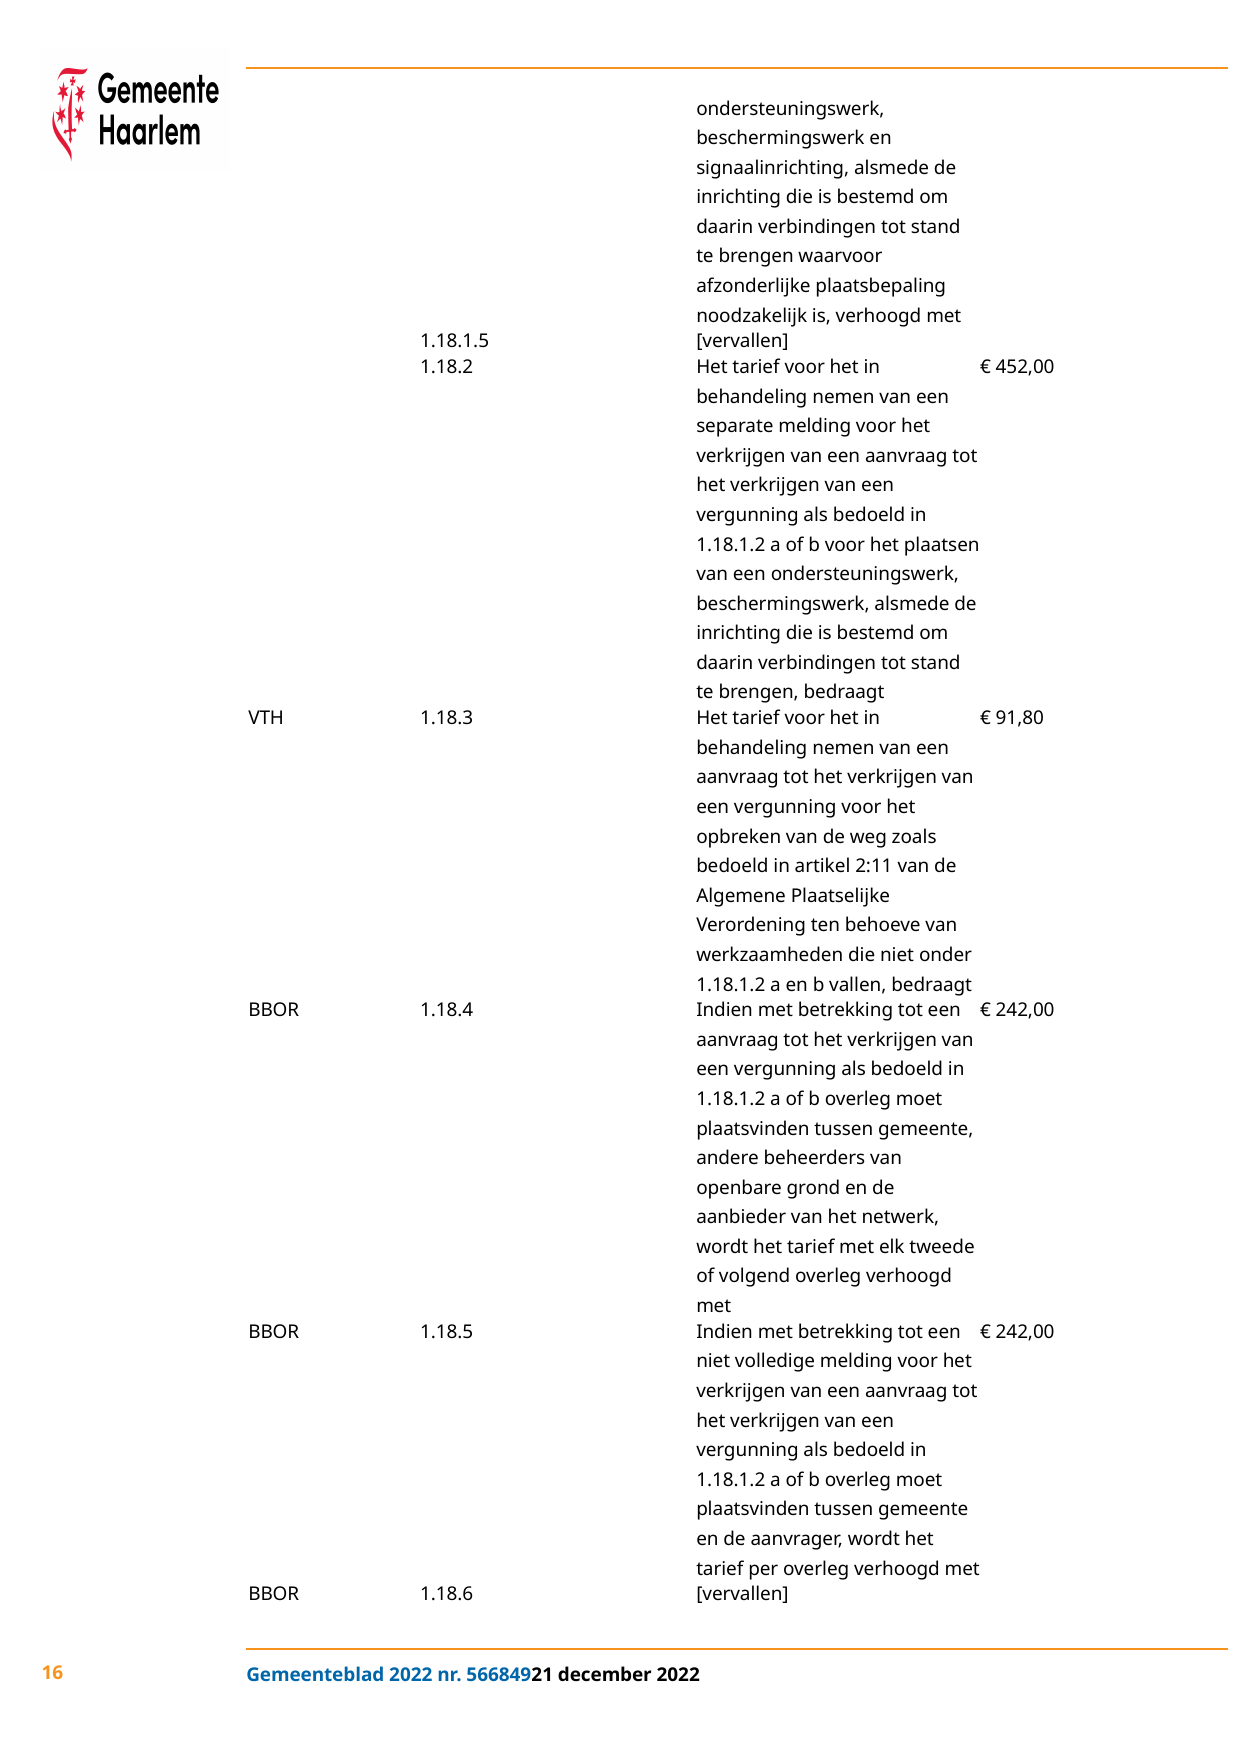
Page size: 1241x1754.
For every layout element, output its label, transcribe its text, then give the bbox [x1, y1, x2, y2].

table_cell [vervallen] [696, 1580, 980, 1606]
table_cell Indien met betrekking tot een niet volledige melding voor het verkrijgen van een aanvraag tot het verkrijgen van een vergunning als bedoeld in 1.18.1.2 a of b overleg moet plaatsvinden tussen gemeente en de aanvrager, wordt het tarief per overleg verhoogd met [696, 1318, 980, 1580]
table_cell [980, 95, 1152, 328]
table_cell 1.18.3 [420, 705, 696, 996]
table_cell 1.18.6 [420, 1580, 696, 1606]
table_cell [248, 353, 420, 704]
table_cell Indien met betrekking tot een aanvraag tot het verkrijgen van een vergunning als bedoeld in 1.18.1.2 a of b overleg moet plaatsvinden tussen gemeente, andere beheerders van openbare grond en de aanbieder van het netwerk, wordt het tarief met elk tweede of volgend overleg verhoogd met [696, 996, 980, 1318]
table_cell BBOR [248, 1318, 420, 1580]
table_cell [248, 95, 420, 328]
table_cell 1.18.4 [420, 996, 696, 1318]
table_cell Het tarief voor het in behandeling nemen van een separate melding voor het verkrijgen van een aanvraag tot het verkrijgen van een vergunning als bedoeld in 1.18.1.2 a of b voor het plaatsen van een ondersteuningswerk, beschermingswerk, alsmede de inrichting die is bestemd om daarin verbindingen tot stand te brengen, bedraagt [696, 353, 980, 704]
table_cell € 242,00 [980, 996, 1152, 1318]
table_cell VTH [248, 705, 420, 996]
table_cell € 242,00 [980, 1318, 1152, 1580]
table_cell [980, 328, 1152, 353]
table_cell ondersteuningswerk, beschermingswerk en signaalinrichting, alsmede de inrichting die is bestemd om daarin verbindingen tot stand te brengen waarvoor afzonderlijke plaatsbepaling noodzakelijk is, verhoogd met [696, 95, 980, 328]
picture [41, 47, 231, 172]
table_cell [vervallen] [696, 328, 980, 353]
table_cell € 91,80 [980, 705, 1152, 996]
table_cell [980, 1580, 1152, 1606]
table_cell 1.18.1.5 [420, 328, 696, 353]
table_cell BBOR [248, 996, 420, 1318]
table_cell 1.18.5 [420, 1318, 696, 1580]
table_cell Het tarief voor het in behandeling nemen van een aanvraag tot het verkrijgen van een vergunning voor het opbreken van de weg zoals bedoeld in artikel 2:11 van de Algemene Plaatselijke Verordening ten behoeve van werkzaamheden die niet onder 1.18.1.2 a en b vallen, bedraagt [696, 705, 980, 996]
table_cell [420, 95, 696, 328]
table_cell 1.18.2 [420, 353, 696, 704]
table_cell BBOR [248, 1580, 420, 1606]
table_cell € 452,00 [980, 353, 1152, 704]
table_cell [248, 328, 420, 353]
